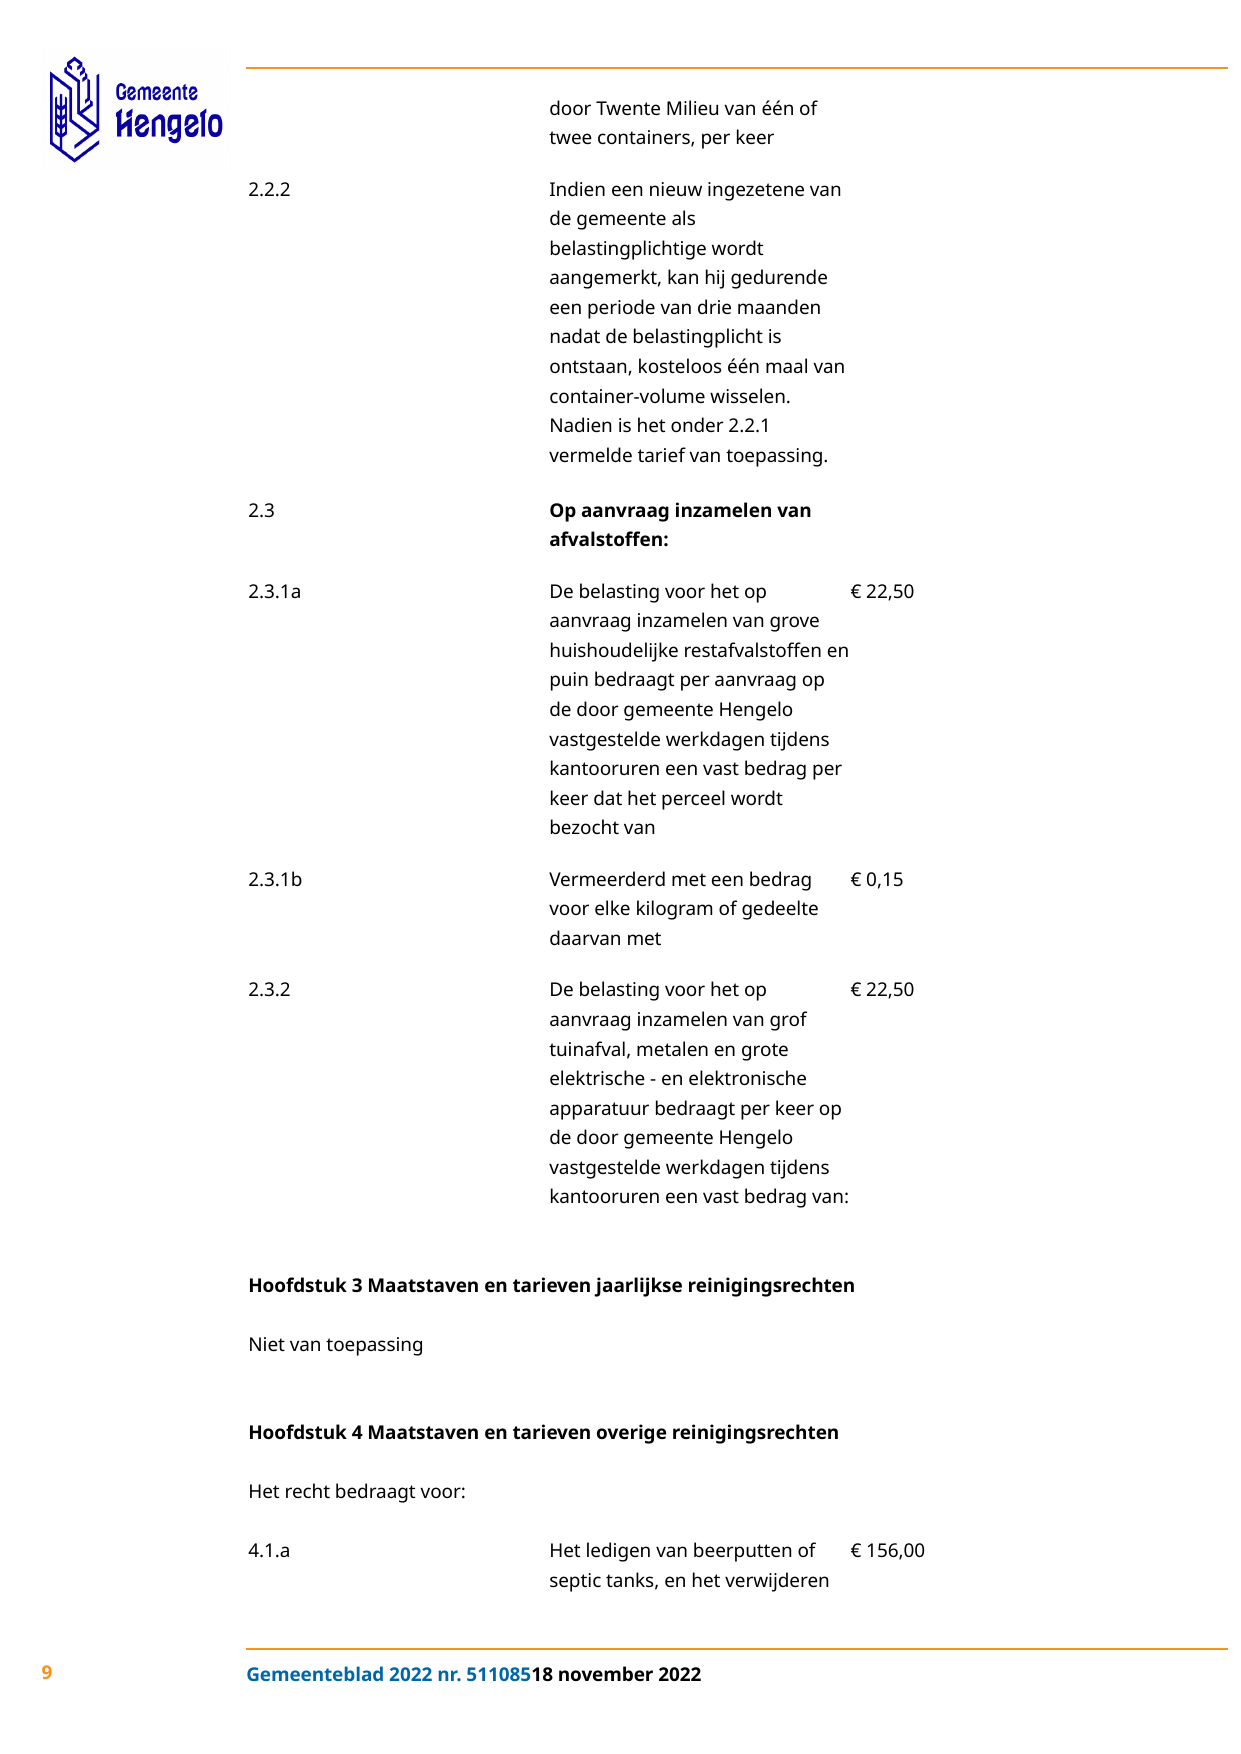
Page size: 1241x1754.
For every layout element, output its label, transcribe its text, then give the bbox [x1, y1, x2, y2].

picture [41, 47, 231, 172]
table_cell € 22,50 [850, 578, 1152, 840]
table_cell De belasting voor het op aanvraag inzamelen van grove huishoudelijke restafvalstoffen en puin bedraagt per aanvraag op de door gemeente Hengelo vastgestelde werkdagen tijdens kantooruren een vast bedrag per keer dat het perceel wordt bezocht van [549, 578, 850, 840]
table_cell [248, 840, 549, 866]
table_cell [549, 552, 850, 578]
table_cell De belasting voor het op aanvraag inzamelen van grof tuinafval, metalen en grote elektrische - en elektronische apparatuur bedraagt per keer op de door gemeente Hengelo vastgestelde werkdagen tijdens kantooruren een vast bedrag van: [549, 977, 850, 1209]
table_cell Indien een nieuw ingezetene van de gemeente als belastingplichtige wordt aangemerkt, kan hij gedurende een periode van drie maanden nadat de belastingplicht is ontstaan, kosteloos één maal van container-volume wisselen. Nadien is het onder 2.2.1 vermelde tarief van toepassing. [549, 176, 850, 468]
table_header Het ledigen van beerputten of septic tanks, en het verwijderen [549, 1538, 850, 1593]
text Hoofdstuk 4 Maatstaven en tarieven overige reinigingsrechten [248, 1419, 1152, 1445]
table_cell 2.3.1a [248, 578, 549, 840]
table_header [248, 471, 549, 497]
table_cell Vermeerderd met een bedrag voor elke kilogram of gedeelte daarvan met [549, 866, 850, 951]
table_cell [549, 951, 850, 977]
table_header [850, 471, 1152, 497]
table_cell [850, 497, 1152, 552]
text Het recht bedraagt voor: [248, 1478, 1152, 1504]
table_cell Op aanvraag inzamelen van afvalstoffen: [549, 497, 850, 552]
table_header [549, 471, 850, 497]
table_cell door Twente Milieu van één of twee containers, per keer [549, 95, 850, 150]
table_cell € 22,50 [850, 977, 1152, 1209]
table_cell 2.3.2 [248, 977, 549, 1209]
table_cell 2.3.1b [248, 866, 549, 951]
table_cell [248, 95, 549, 150]
table_header Niet van toepassing [248, 1302, 1152, 1357]
table_cell [850, 176, 1152, 468]
table_header € 156,00 [850, 1538, 1152, 1593]
table_cell [850, 552, 1152, 578]
table_cell [850, 951, 1152, 977]
table_cell [850, 150, 1152, 176]
table_cell [248, 150, 549, 176]
table_cell [850, 95, 1152, 150]
table_cell [248, 552, 549, 578]
text Hoofdstuk 3 Maatstaven en tarieven jaarlijkse reinigingsrechten [248, 1272, 1152, 1298]
table_cell 2.2.2 [248, 176, 549, 468]
table_cell € 0,15 [850, 866, 1152, 951]
table_cell [248, 951, 549, 977]
table_cell [549, 840, 850, 866]
table_cell [549, 150, 850, 176]
table_cell 2.3 [248, 497, 549, 552]
table_cell [850, 840, 1152, 866]
table_header 4.1.a [248, 1538, 549, 1593]
